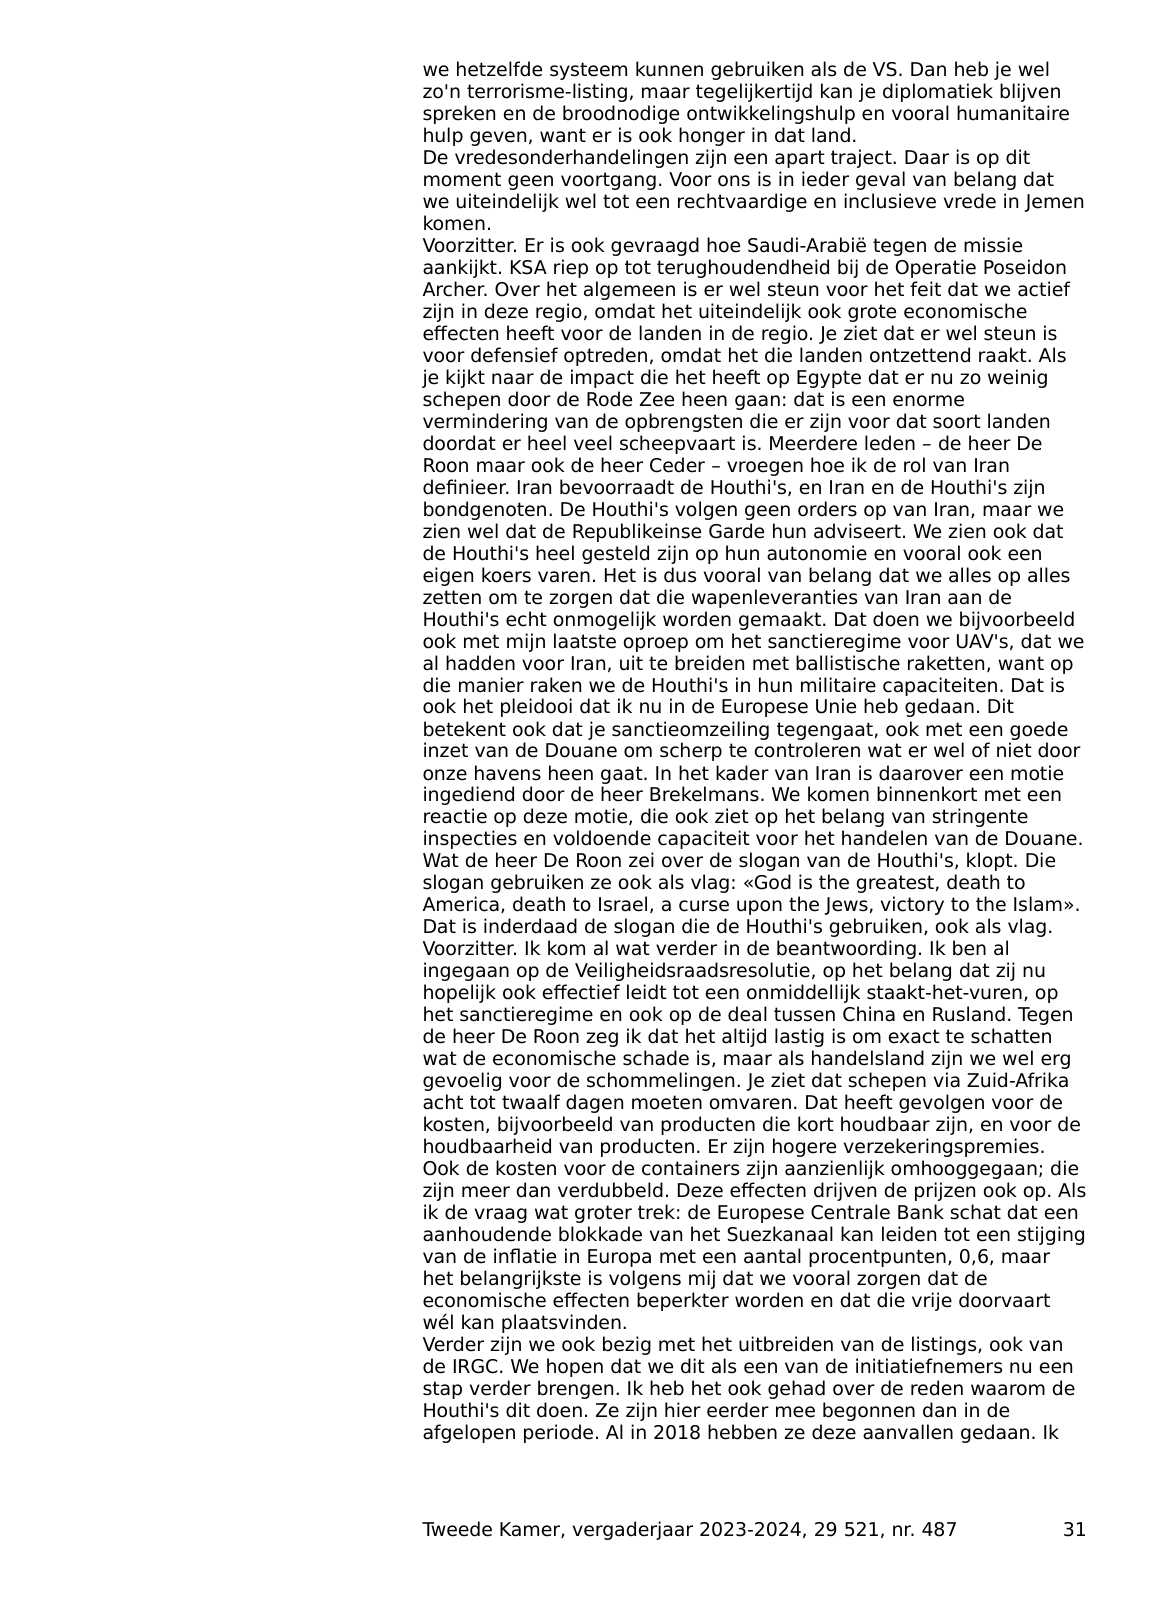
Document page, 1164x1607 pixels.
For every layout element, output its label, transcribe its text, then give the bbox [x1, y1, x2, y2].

text we hetzelfde systeem kunnen gebruiken als de VS. Dan heb je wel zo'n terrorisme-listing, maar tegelijkertijd kan je diplomatiek blijven spreken en de broodnodige ontwikkelingshulp en vooral humanitaire hulp geven, want er is ook honger in dat land. [422, 59, 1087, 147]
text Verder zijn we ook bezig met het uitbreiden van de listings, ook van de IRGC. We hopen dat we dit als een van de initiatiefnemers nu een stap verder brengen. Ik heb het ook gehad over de reden waarom de Houthi's dit doen. Ze zijn hier eerder mee begonnen dan in de afgelopen periode. Al in 2018 hebben ze deze aanvallen gedaan. Ik [422, 1334, 1087, 1444]
text Voorzitter. Er is ook gevraagd hoe Saudi-Arabië tegen de missie aankijkt. KSA riep op tot terughoudendheid bij de Operatie Poseidon Archer. Over het algemeen is er wel steun voor het feit dat we actief zijn in deze regio, omdat het uiteindelijk ook grote economische effecten heeft voor de landen in de regio. Je ziet dat er wel steun is voor defensief optreden, omdat het die landen ontzettend raakt. Als je kijkt naar de impact die het heeft op Egypte dat er nu zo weinig schepen door de Rode Zee heen gaan: dat is een enorme vermindering van de opbrengsten die er zijn voor dat soort landen doordat er heel veel scheepvaart is. Meerdere leden – de heer De Roon maar ook de heer Ceder – vroegen hoe ik de rol van Iran definieer. Iran bevoorraadt de Houthi's, en Iran en de Houthi's zijn bondgenoten. De Houthi's volgen geen orders op van Iran, maar we zien wel dat de Republikeinse Garde hun adviseert. We zien ook dat de Houthi's heel gesteld zijn op hun autonomie en vooral ook een eigen koers varen. Het is dus vooral van belang dat we alles op alles zetten om te zorgen dat die wapenleveranties van Iran aan de Houthi's echt onmogelijk worden gemaakt. Dat doen we bijvoorbeeld ook met mijn laatste oproep om het sanctieregime voor UAV's, dat we al hadden voor Iran, uit te breiden met ballistische raketten, want op die manier raken we de Houthi's in hun militaire capaciteiten. Dat is ook het pleidooi dat ik nu in de Europese Unie heb gedaan. Dit betekent ook dat je sanctieomzeiling tegengaat, ook met een goede inzet van de Douane om scherp te controleren wat er wel of niet door onze havens heen gaat. In het kader van Iran is daarover een motie ingediend door de heer Brekelmans. We komen binnenkort met een reactie op deze motie, die ook ziet op het belang van stringente inspecties en voldoende capaciteit voor het handelen van de Douane. [422, 235, 1087, 850]
text De vredesonderhandelingen zijn een apart traject. Daar is op dit moment geen voortgang. Voor ons is in ieder geval van belang dat we uiteindelijk wel tot een rechtvaardige en inclusieve vrede in Jemen komen. [422, 147, 1087, 235]
text Wat de heer De Roon zei over de slogan van de Houthi's, klopt. Die slogan gebruiken ze ook als vlag: «God is the greatest, death to America, death to Israel, a curse upon the Jews, victory to the Islam». Dat is inderdaad de slogan die de Houthi's gebruiken, ook als vlag. [422, 850, 1087, 938]
text Voorzitter. Ik kom al wat verder in de beantwoording. Ik ben al ingegaan op de Veiligheidsraadsresolutie, op het belang dat zij nu hopelijk ook effectief leidt tot een onmiddellijk staakt-het-vuren, op het sanctieregime en ook op de deal tussen China en Rusland. Tegen de heer De Roon zeg ik dat het altijd lastig is om exact te schatten wat de economische schade is, maar als handelsland zijn we wel erg gevoelig voor de schommelingen. Je ziet dat schepen via Zuid-Afrika acht tot twaalf dagen moeten omvaren. Dat heeft gevolgen voor de kosten, bijvoorbeeld van producten die kort houdbaar zijn, en voor de houdbaarheid van producten. Er zijn hogere verzekeringspremies. Ook de kosten voor de containers zijn aanzienlijk omhooggegaan; die zijn meer dan verdubbeld. Deze effecten drijven de prijzen ook op. Als ik de vraag wat groter trek: de Europese Centrale Bank schat dat een aanhoudende blokkade van het Suezkanaal kan leiden tot een stijging van de inflatie in Europa met een aantal procentpunten, 0,6, maar het belangrijkste is volgens mij dat we vooral zorgen dat de economische effecten beperkter worden en dat die vrije doorvaart wél kan plaatsvinden. [422, 938, 1087, 1334]
